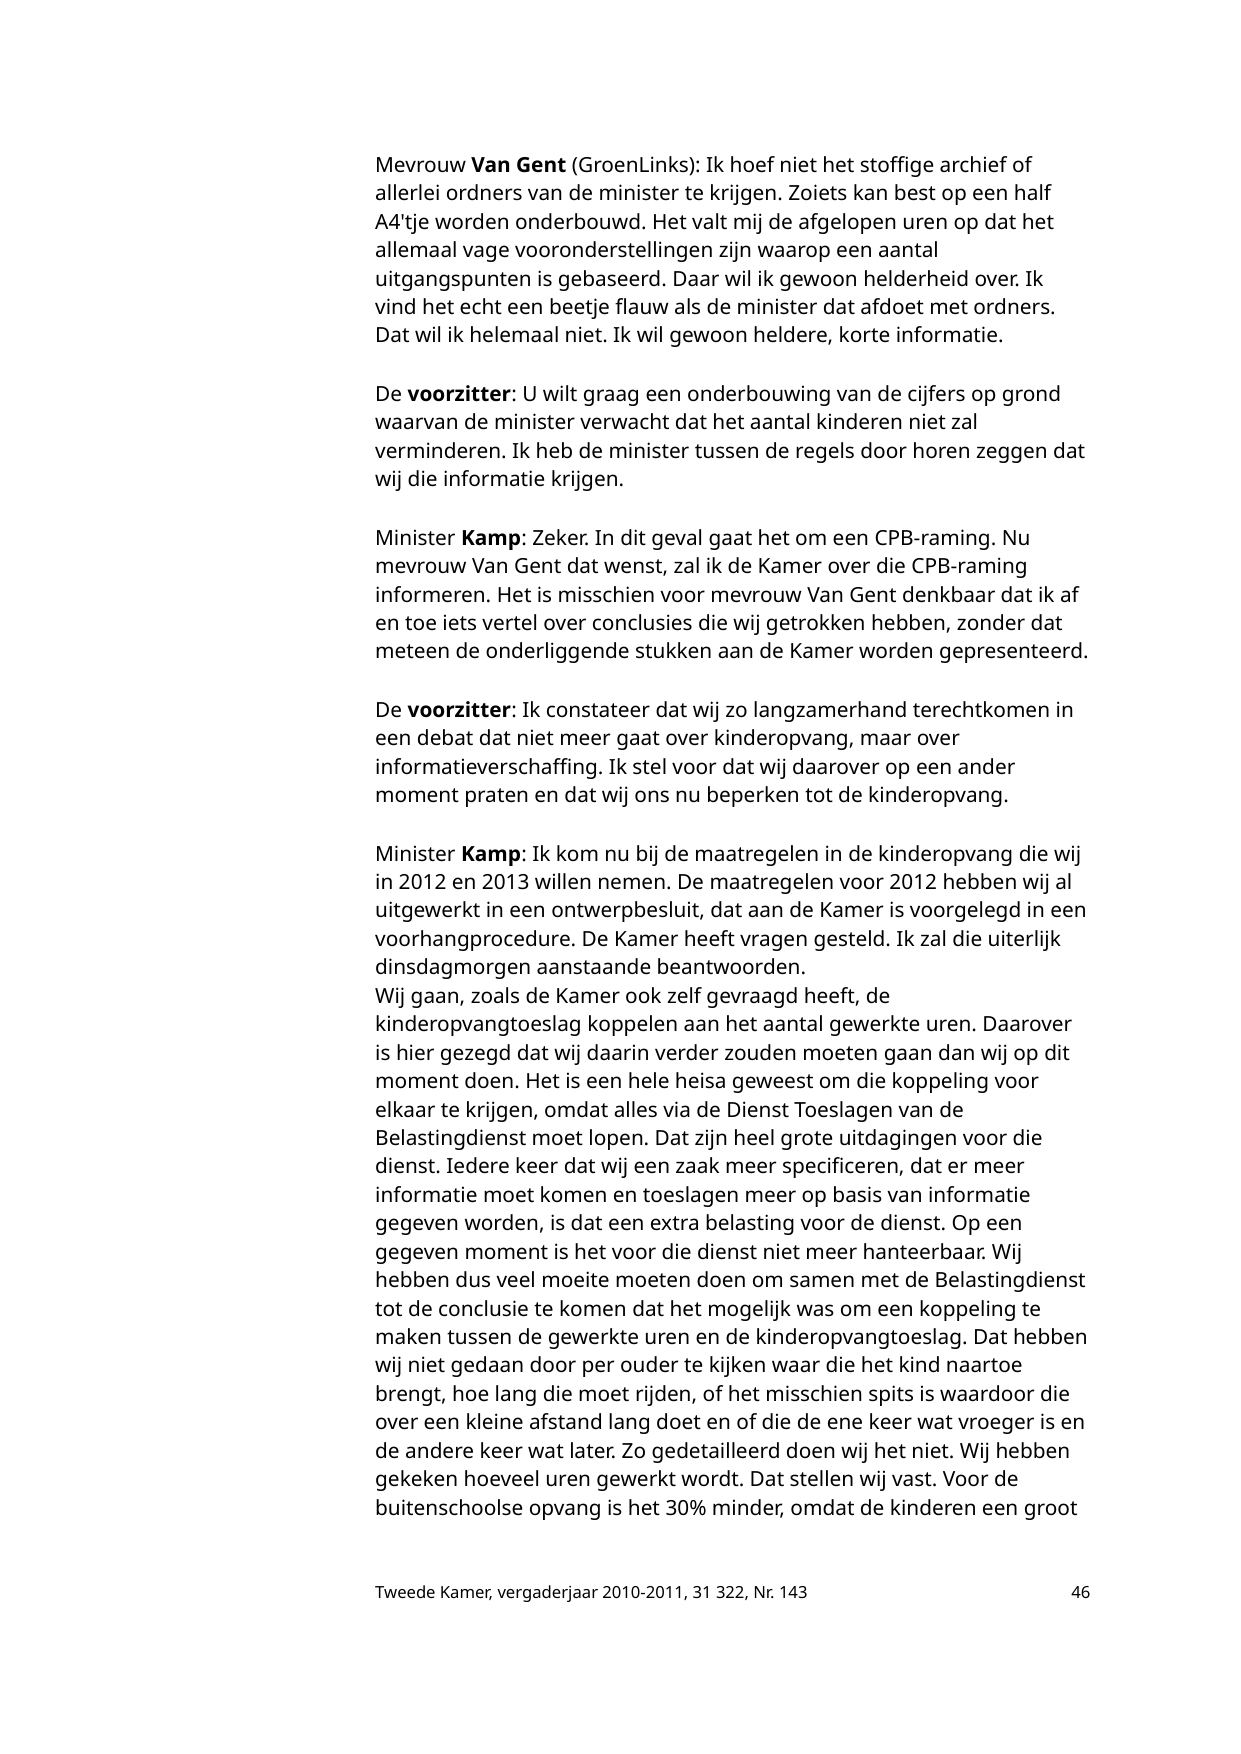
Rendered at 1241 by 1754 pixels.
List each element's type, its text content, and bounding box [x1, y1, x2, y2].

text De voorzitter: Ik constateer dat wij zo langzamerhand terechtkomen in een debat dat niet meer gaat over kinderopvang, maar over informatieverschaffing. Ik stel voor dat wij daarover op een ander moment praten en dat wij ons nu beperken tot de kinderopvang. [375, 695, 1090, 809]
text Minister Kamp: Zeker. In dit geval gaat het om een CPB-raming. Nu mevrouw Van Gent dat wenst, zal ik de Kamer over die CPB-raming informeren. Het is misschien voor mevrouw Van Gent denkbaar dat ik af en toe iets vertel over conclusies die wij getrokken hebben, zonder dat meteen de onderliggende stukken aan de Kamer worden gepresenteerd. [375, 523, 1090, 665]
text Mevrouw Van Gent (GroenLinks): Ik hoef niet het stoffige archief of allerlei ordners van de minister te krijgen. Zoiets kan best op een half A4'tje worden onderbouwd. Het valt mij de afgelopen uren op dat het allemaal vage vooronderstellingen zijn waarop een aantal uitgangspunten is gebaseerd. Daar wil ik gewoon helderheid over. Ik vind het echt een beetje flauw als de minister dat afdoet met ordners. Dat wil ik helemaal niet. Ik wil gewoon heldere, korte informatie. [375, 150, 1090, 349]
text Wij gaan, zoals de Kamer ook zelf gevraagd heeft, de kinderopvangtoeslag koppelen aan het aantal gewerkte uren. Daarover is hier gezegd dat wij daarin verder zouden moeten gaan dan wij op dit moment doen. Het is een hele heisa geweest om die koppeling voor elkaar te krijgen, omdat alles via de Dienst Toeslagen van de Belastingdienst moet lopen. Dat zijn heel grote uitdagingen voor die dienst. Iedere keer dat wij een zaak meer specificeren, dat er meer informatie moet komen en toeslagen meer op basis van informatie gegeven worden, is dat een extra belasting voor de dienst. Op een gegeven moment is het voor die dienst niet meer hanteerbaar. Wij hebben dus veel moeite moeten doen om samen met de Belastingdienst tot de conclusie te komen dat het mogelijk was om een koppeling te maken tussen de gewerkte uren en de kinderopvangtoeslag. Dat hebben wij niet gedaan door per ouder te kijken waar die het kind naartoe brengt, hoe lang die moet rijden, of het misschien spits is waardoor die over een kleine afstand lang doet en of die de ene keer wat vroeger is en de andere keer wat later. Zo gedetailleerd doen wij het niet. Wij hebben gekeken hoeveel uren gewerkt wordt. Dat stellen wij vast. Voor de buitenschoolse opvang is het 30% minder, omdat de kinderen een groot [375, 981, 1090, 1521]
text De voorzitter: U wilt graag een onderbouwing van de cijfers op grond waarvan de minister verwacht dat het aantal kinderen niet zal verminderen. Ik heb de minister tussen de regels door horen zeggen dat wij die informatie krijgen. [375, 379, 1090, 493]
text Minister Kamp: Ik kom nu bij de maatregelen in de kinderopvang die wij in 2012 en 2013 willen nemen. De maatregelen voor 2012 hebben wij al uitgewerkt in een ontwerpbesluit, dat aan de Kamer is voorgelegd in een voorhangprocedure. De Kamer heeft vragen gesteld. Ik zal die uiterlijk dinsdagmorgen aanstaande beantwoorden. [375, 839, 1090, 981]
